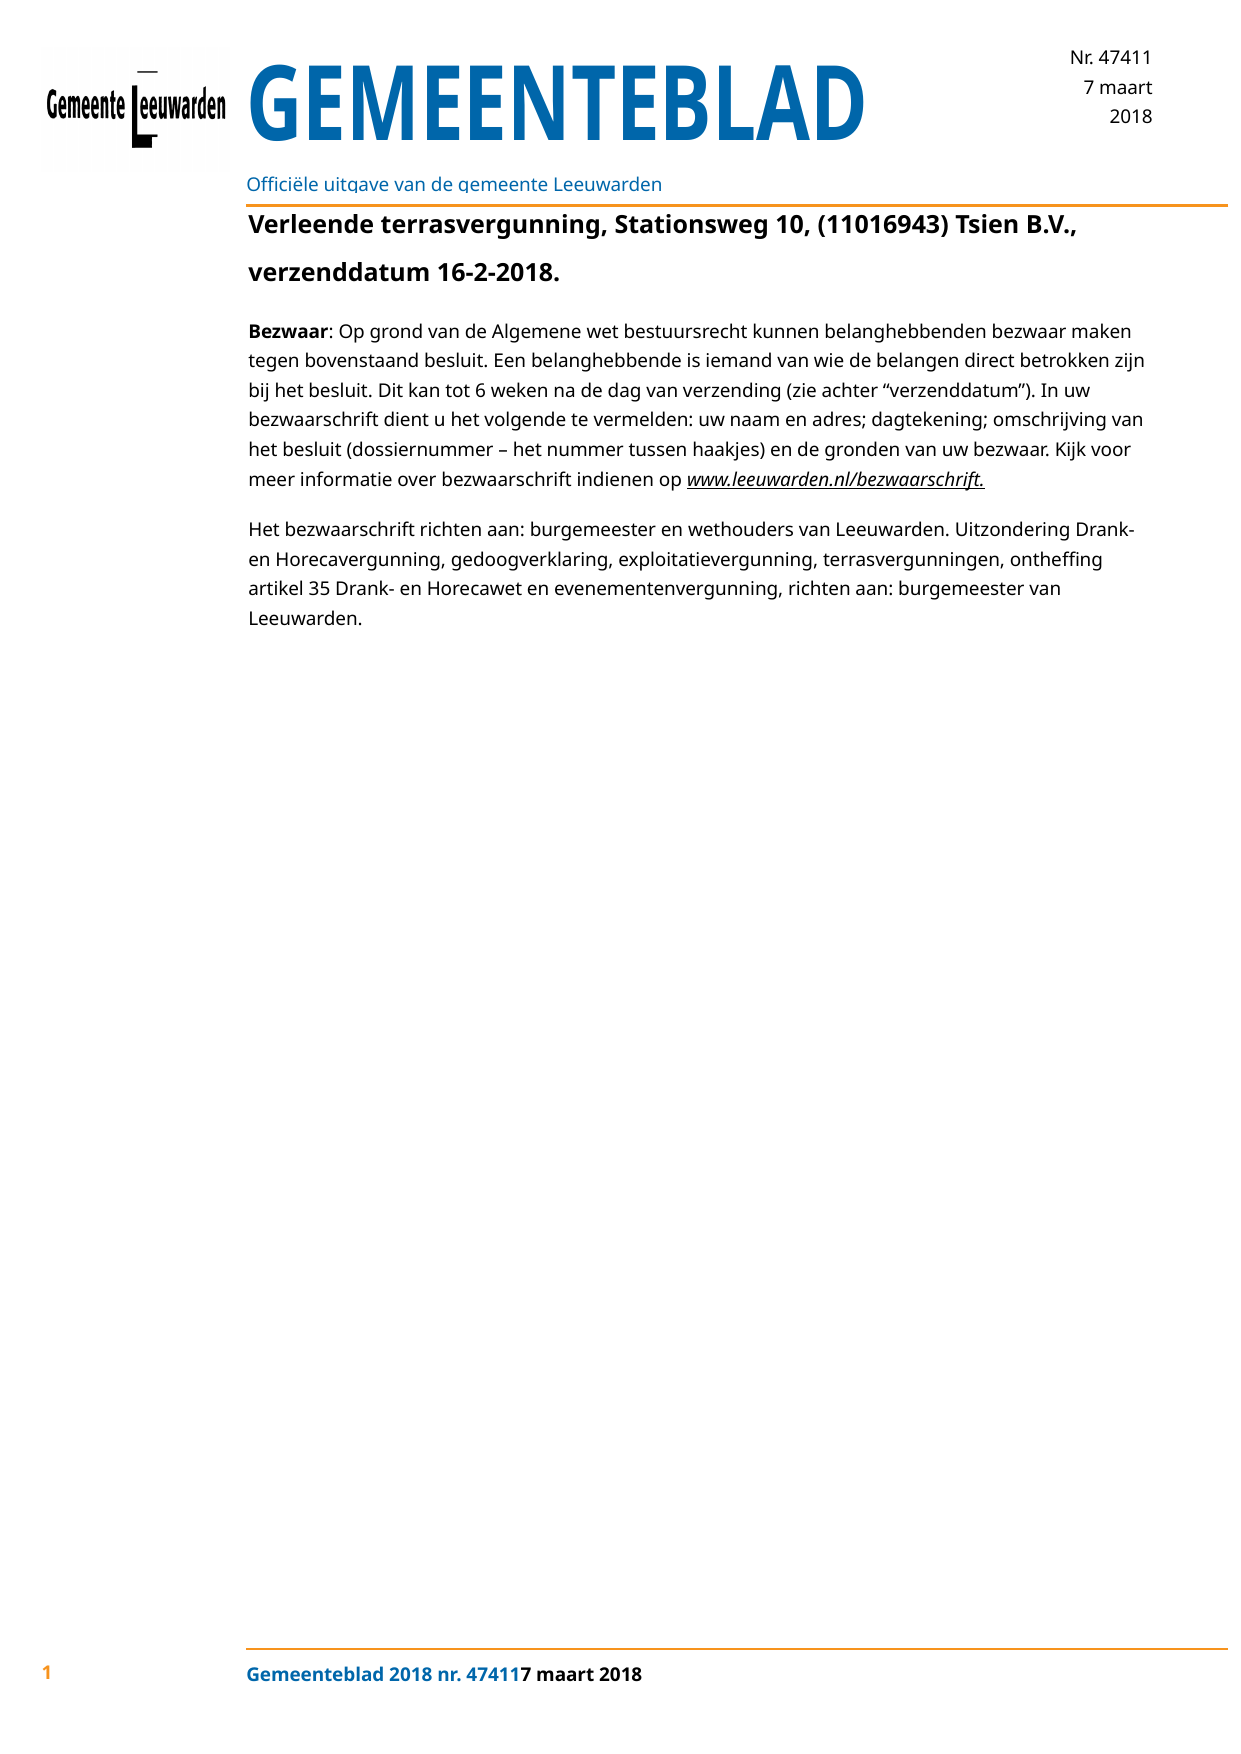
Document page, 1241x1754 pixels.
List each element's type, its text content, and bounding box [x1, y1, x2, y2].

text Het bezwaarschrift richten aan: burgemeester en wethouders van Leeuwarden. Uitzondering Drank- en Horecavergunning, gedoogverklaring, exploitatievergunning, terrasvergunningen, ontheffing artikel 35 Drank- en Horecawet en evenementenvergunning, richten aan: burgemeester van Leeuwarden. [248, 516, 1152, 631]
picture [41, 47, 231, 172]
text Bezwaar: Op grond van de Algemene wet bestuursrecht kunnen belanghebbenden bezwaar maken tegen bovenstaand besluit. Een belanghebbende is iemand van wie de belangen direct betrokken zijn bij het besluit. Dit kan tot 6 weken na de dag van verzending (zie achter “verzenddatum”). In uw bezwaarschrift dient u het volgende te vermelden: uw naam en adres; dagtekening; omschrijving van het besluit (dossiernummer – het nummer tussen haakjes) en de gronden van uw bezwaar. Kijk voor meer informatie over bezwaarschrift indienen op www.leeuwarden.nl/bezwaarschrift. [248, 318, 1152, 492]
text Verleende terrasvergunning, Stationsweg 10, (11016943) Tsien B.V., verzenddatum 16-2-2018. [248, 207, 1152, 288]
